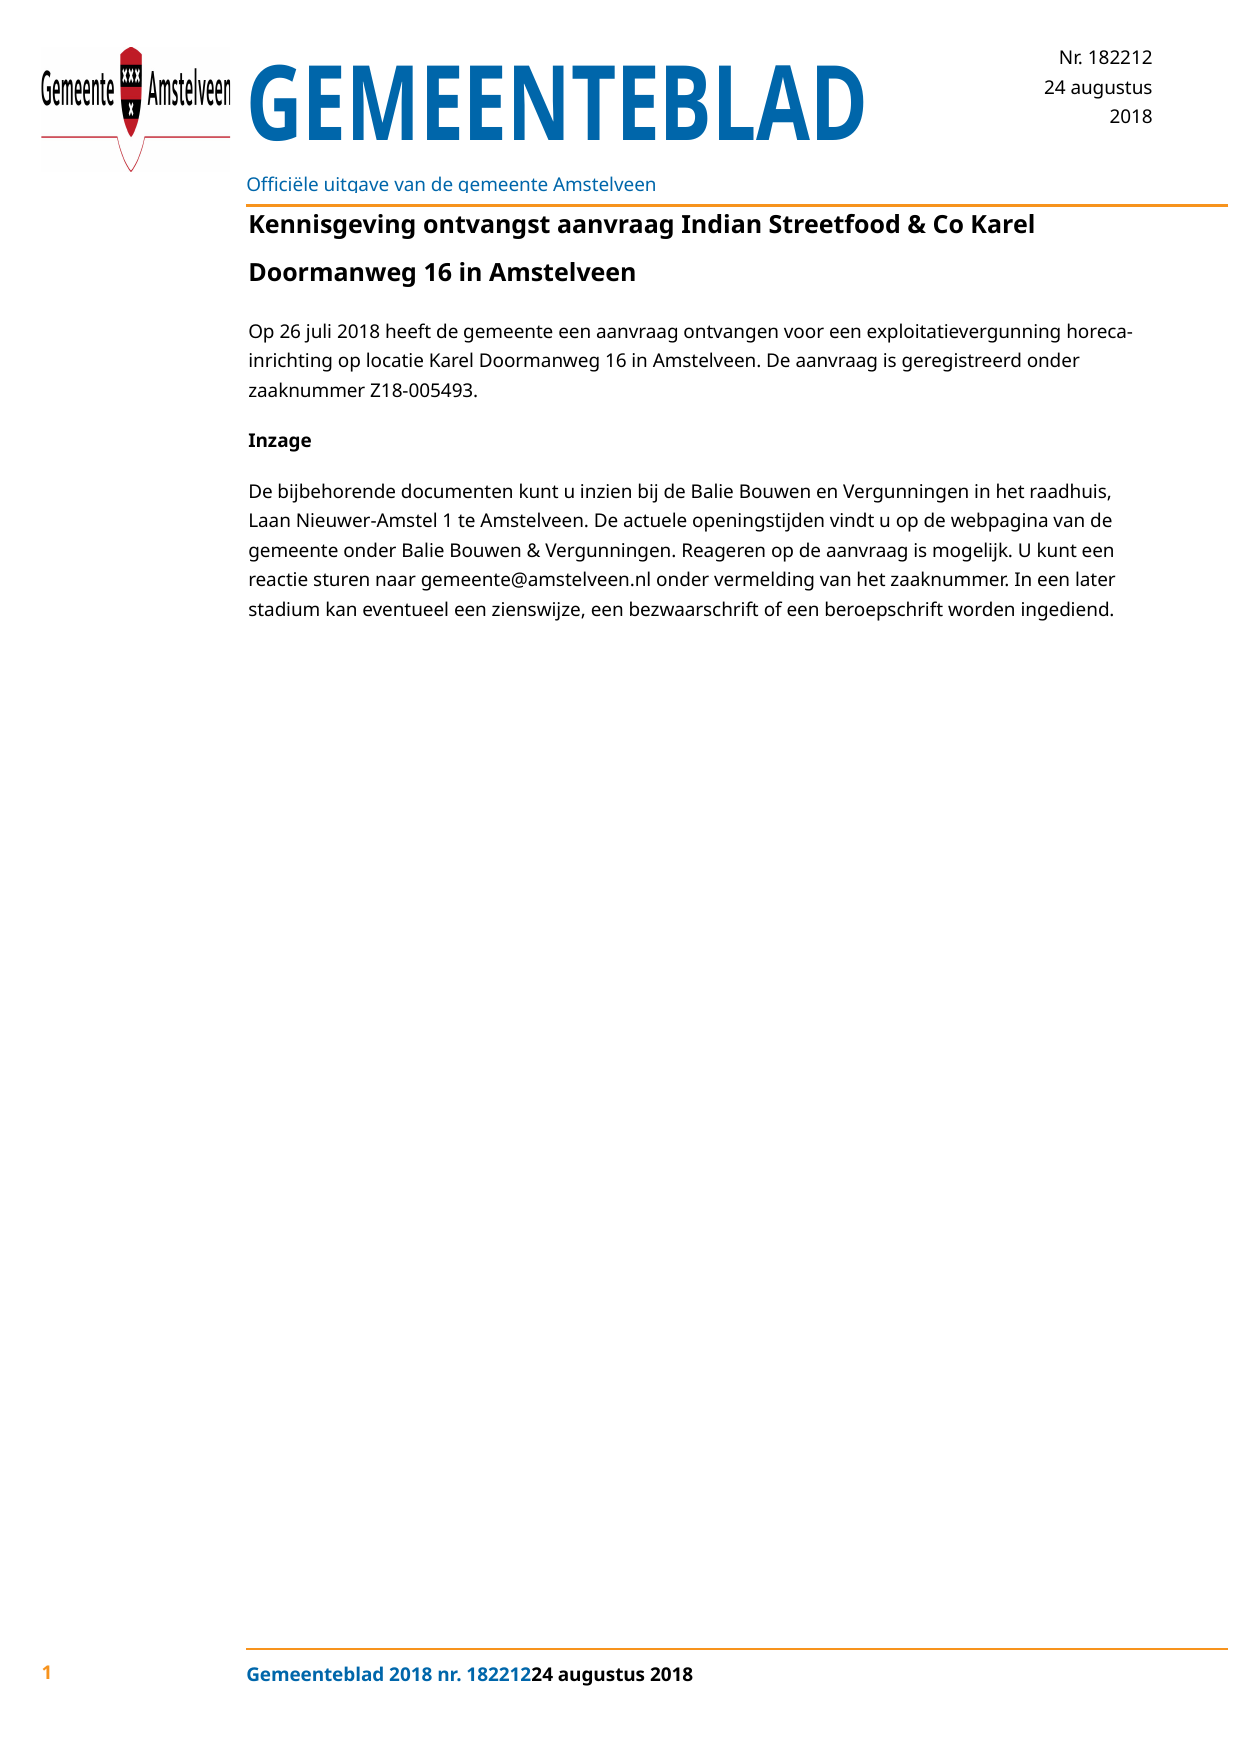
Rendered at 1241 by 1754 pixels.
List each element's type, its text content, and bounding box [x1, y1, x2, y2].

text Op 26 juli 2018 heeft de gemeente een aanvraag ontvangen voor een exploitatievergunning horeca-inrichting op locatie Karel Doormanweg 16 in Amstelveen. De aanvraag is geregistreerd onder zaaknummer Z18-005493. [248, 318, 1152, 403]
picture [41, 47, 231, 172]
text Inzage [248, 427, 1152, 453]
text Kennisgeving ontvangst aanvraag Indian Streetfood & Co Karel Doormanweg 16 in Amstelveen [248, 207, 1152, 288]
text De bijbehorende documenten kunt u inzien bij de Balie Bouwen en Vergunningen in het raadhuis, Laan Nieuwer-Amstel 1 te Amstelveen. De actuele openingstijden vindt u op de webpagina van de gemeente onder Balie Bouwen & Vergunningen. Reageren op de aanvraag is mogelijk. U kunt een reactie sturen naar gemeente@amstelveen.nl onder vermelding van het zaaknummer. In een later stadium kan eventueel een zienswijze, een bezwaarschrift of een beroepschrift worden ingediend. [248, 478, 1152, 622]
